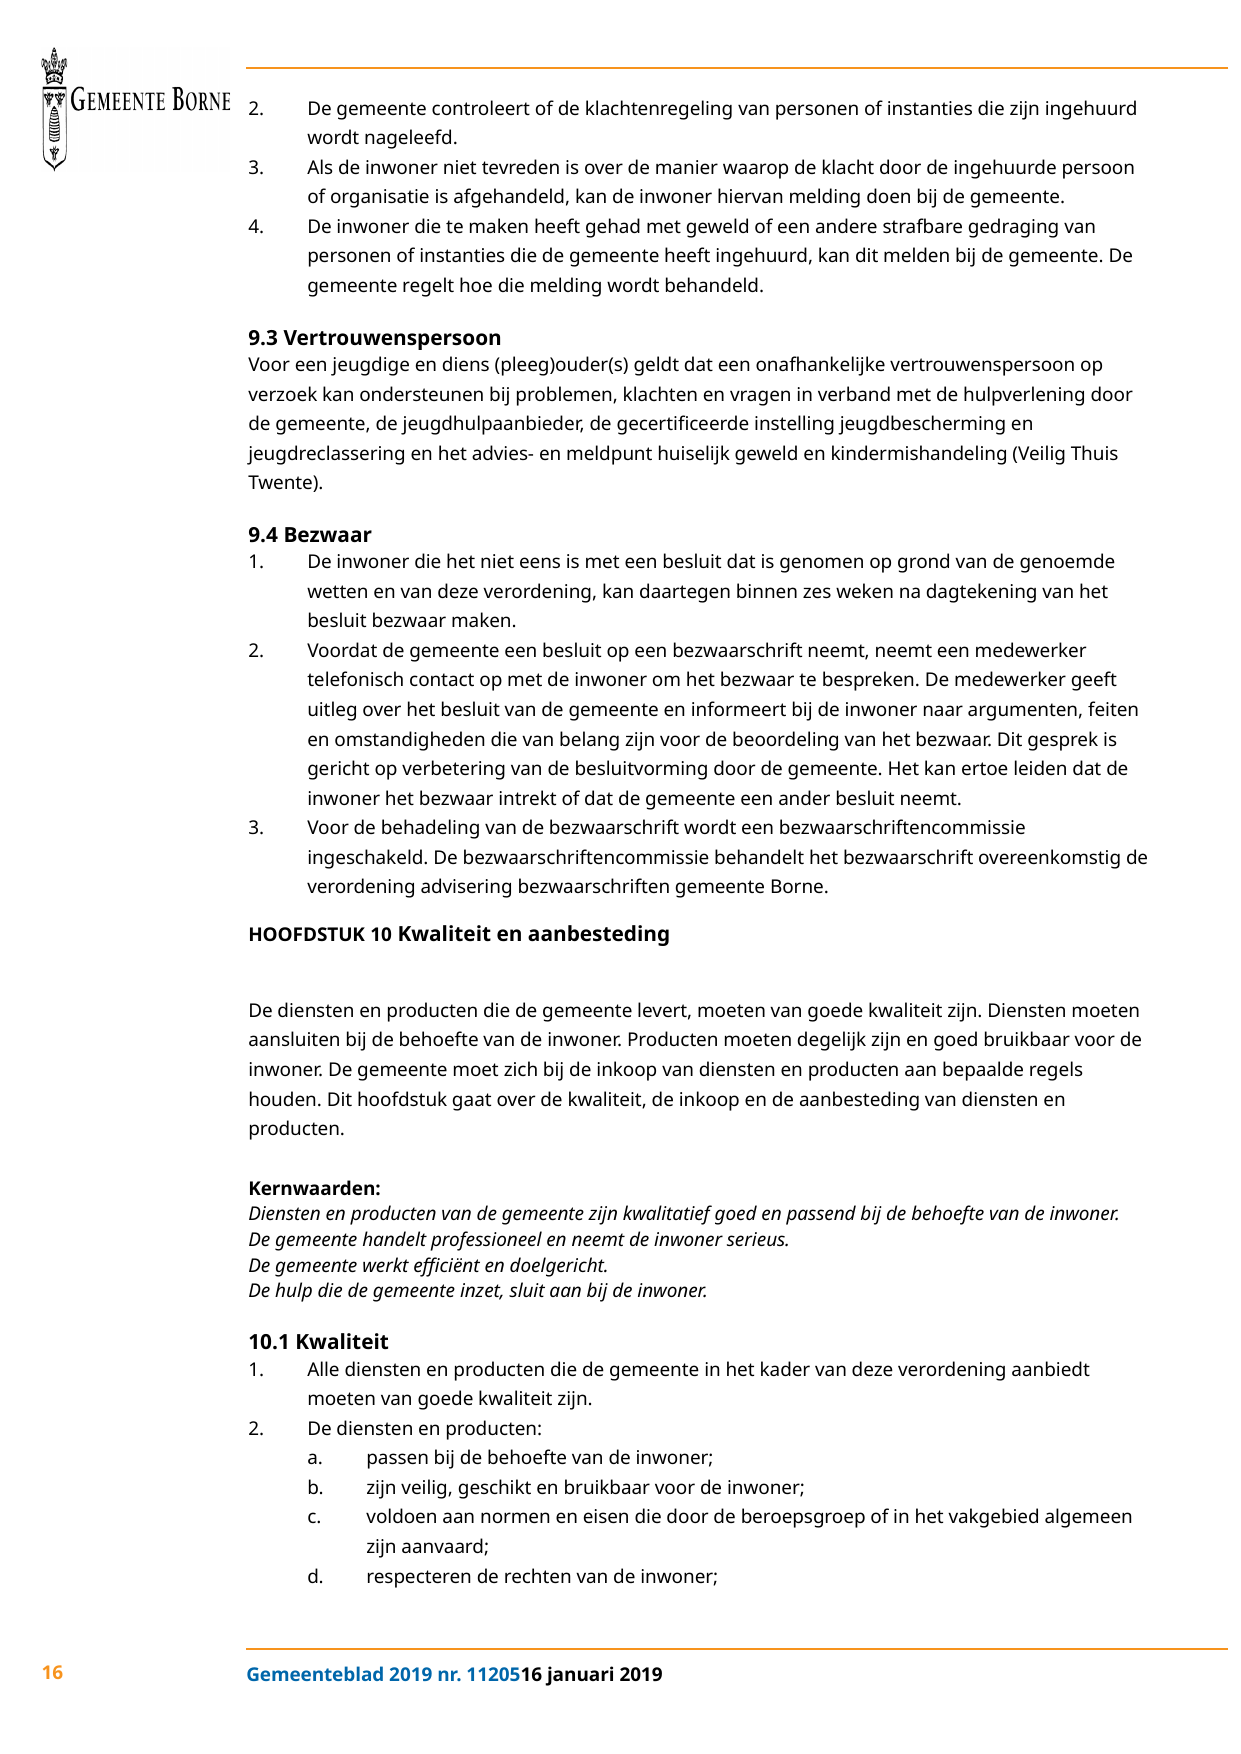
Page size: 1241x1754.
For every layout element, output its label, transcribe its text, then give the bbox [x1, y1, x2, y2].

table_cell De gemeente handelt professioneel en neemt de inwoner serieus. [248, 1226, 1152, 1252]
table_cell De hulp die de gemeente inzet, sluit aan bij de inwoner. [248, 1278, 1152, 1303]
text 10.1 Kwaliteit [248, 1327, 1152, 1356]
text De diensten en producten die de gemeente levert, moeten van goede kwaliteit zijn. Diensten moeten aansluiten bij de behoefte van de inwoner. Producten moeten degelijk zijn en goed bruikbaar voor de inwoner. De gemeente moet zich bij de inkoop van diensten en producten aan bepaalde regels houden. Dit hoofdstuk gaat over de kwaliteit, de inkoop en de aanbesteding van diensten en producten. [248, 997, 1152, 1141]
list zijn veilig, geschikt en bruikbaar voor de inwoner; [307, 1474, 1152, 1500]
text 9.4 Bezwaar [248, 520, 1152, 548]
list Voor de behadeling van de bezwaarschrift wordt een bezwaarschriftencommissie ingeschakeld. De bezwaarschriftencommissie behandelt het bezwaarschrift overeenkomstig de verordening advisering bezwaarschriften gemeente Borne. [248, 814, 1152, 899]
list De gemeente controleert of de klachtenregeling van personen of instanties die zijn ingehuurd wordt nageleefd. [248, 95, 1152, 150]
text 9.3 Vertrouwenspersoon [248, 323, 1152, 351]
table_cell De gemeente werkt efficiënt en doelgericht. [248, 1252, 1152, 1278]
list passen bij de behoefte van de inwoner; [307, 1444, 1152, 1470]
list respecteren de rechten van de inwoner; [307, 1563, 1152, 1589]
list De diensten en producten: [248, 1415, 1152, 1441]
list Voordat de gemeente een besluit op een bezwaarschrift neemt, neemt een medewerker telefonisch contact op met de inwoner om het bezwaar te bespreken. De medewerker geeft uitleg over het besluit van de gemeente en informeert bij de inwoner naar argumenten, feiten en omstandigheden die van belang zijn voor de beoordeling van het bezwaar. Dit gesprek is gericht op verbetering van de besluitvorming door de gemeente. Het kan ertoe leiden dat de inwoner het bezwaar intrekt of dat de gemeente een ander besluit neemt. [248, 637, 1152, 811]
text Voor een jeugdige en diens (pleeg)ouder(s) geldt dat een onafhankelijke vertrouwenspersoon op verzoek kan ondersteunen bij problemen, klachten en vragen in verband met de hulpverlening door de gemeente, de jeugdhulpaanbieder, de gecertificeerde instelling jeugdbescherming en jeugdreclassering en het advies- en meldpunt huiselijk geweld en kindermishandeling (Veilig Thuis Twente). [248, 351, 1152, 495]
table_cell Diensten en producten van de gemeente zijn kwalitatief goed en passend bij de behoefte van de inwoner. [248, 1200, 1152, 1226]
list Alle diensten en producten die de gemeente in het kader van deze verordening aanbiedt moeten van goede kwaliteit zijn. [248, 1356, 1152, 1411]
list voldoen aan normen en eisen die door de beroepsgroep of in het vakgebied algemeen zijn aanvaard; [307, 1504, 1152, 1559]
picture [41, 47, 231, 172]
text HOOFDSTUK 10 Kwaliteit en aanbesteding [248, 919, 1152, 948]
list De inwoner die te maken heeft gehad met geweld of een andere strafbare gedraging van personen of instanties die de gemeente heeft ingehuurd, kan dit melden bij de gemeente. De gemeente regelt hoe die melding wordt behandeld. [248, 213, 1152, 298]
list Als de inwoner niet tevreden is over de manier waarop de klacht door de ingehuurde persoon of organisatie is afgehandeld, kan de inwoner hiervan melding doen bij de gemeente. [248, 154, 1152, 209]
list De inwoner die het niet eens is met een besluit dat is genomen op grond van de genoemde wetten en van deze verordening, kan daartegen binnen zes weken na dagtekening van het besluit bezwaar maken. [248, 548, 1152, 633]
table_header Kernwaarden: [248, 1175, 1152, 1200]
